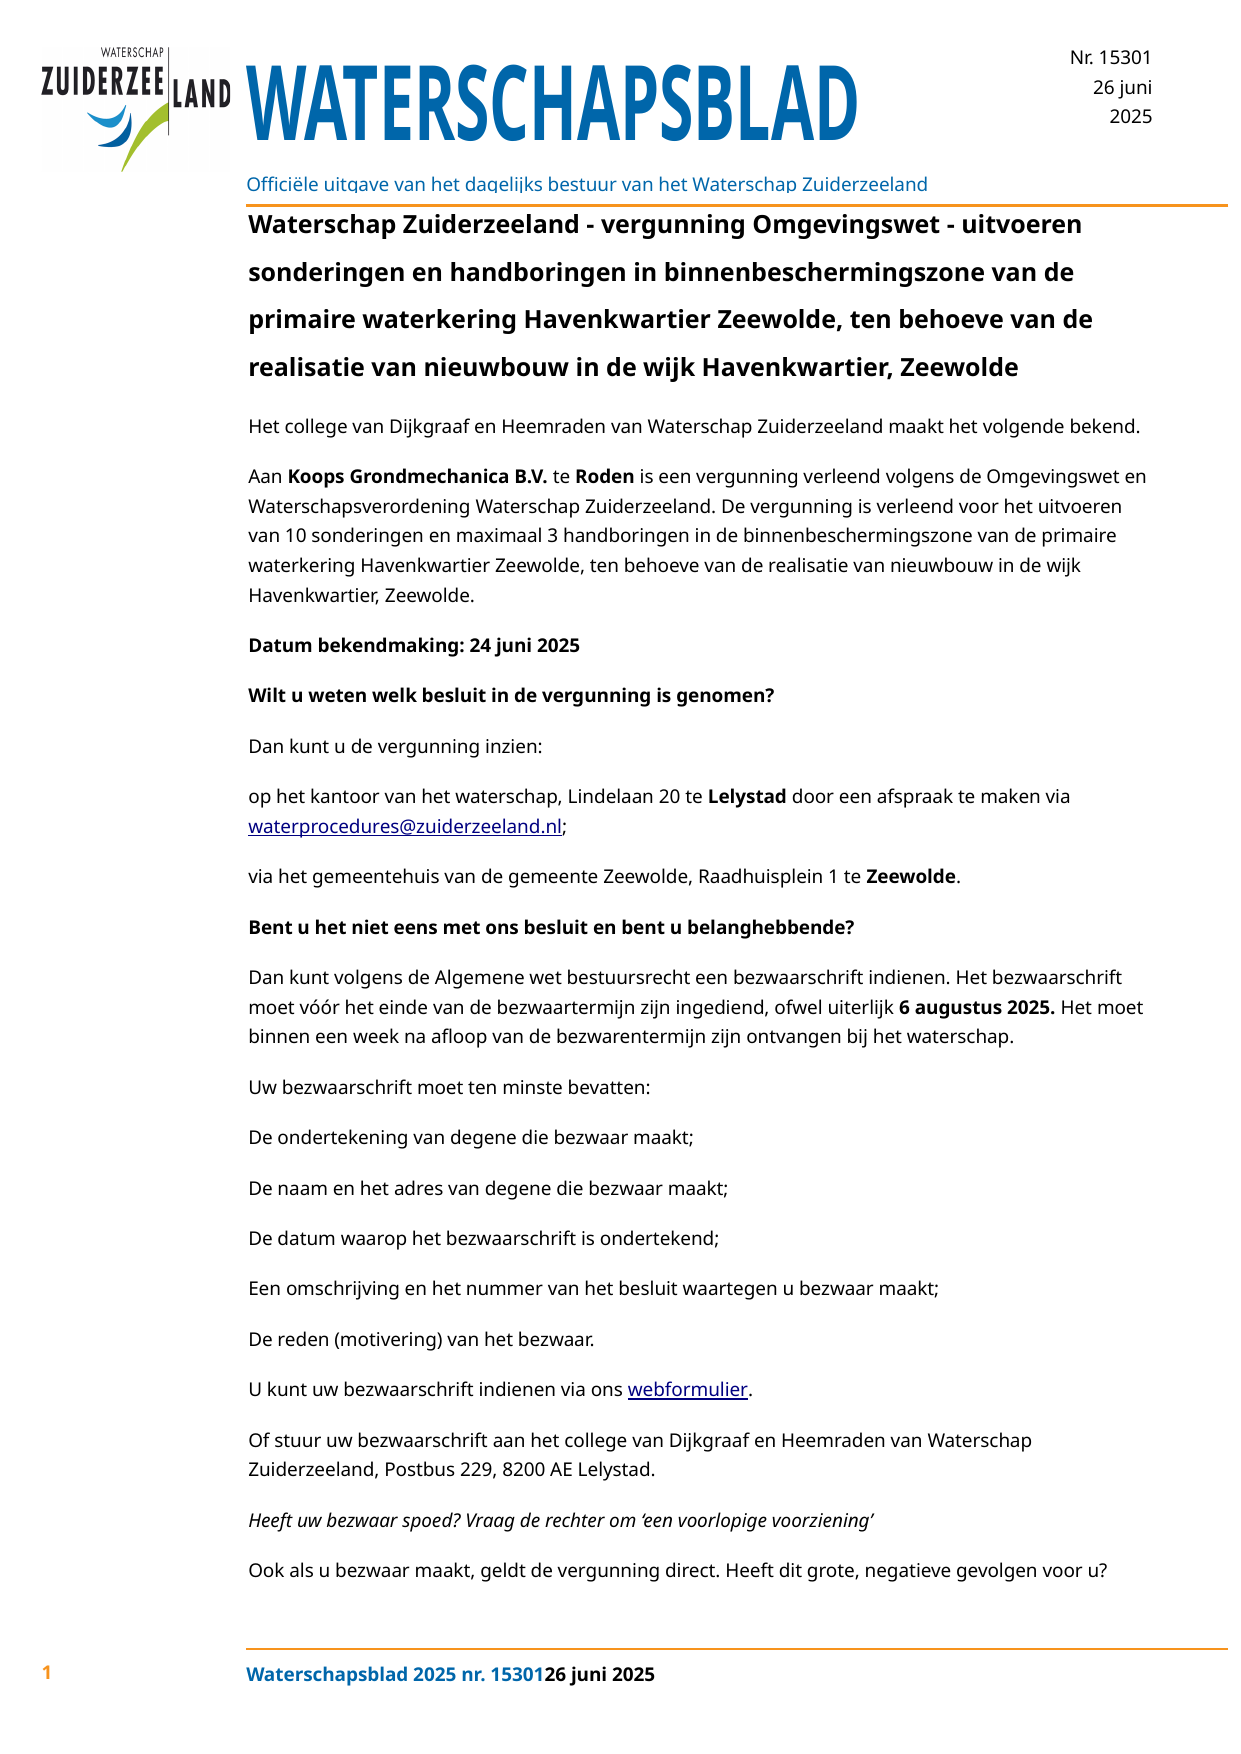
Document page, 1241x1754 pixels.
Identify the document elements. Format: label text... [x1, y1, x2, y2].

text op het kantoor van het waterschap, Lindelaan 20 te Lelystad door een afspraak te maken via waterprocedures@zuiderzeeland.nl; [248, 783, 1152, 839]
text via het gemeentehuis van de gemeente Zeewolde, Raadhuisplein 1 te Zeewolde. [248, 863, 1152, 889]
text Of stuur uw bezwaarschrift aan het college van Dijkgraaf en Heemraden van Waterschap Zuiderzeeland, Postbus 229, 8200 AE Lelystad. [248, 1427, 1152, 1482]
text Wilt u weten welk besluit in de vergunning is genomen? [248, 683, 1152, 708]
text Ook als u bezwaar maakt, geldt de vergunning direct. Heeft dit grote, negatieve gevolgen voor u? [248, 1557, 1152, 1583]
text Een omschrijving en het nummer van het besluit waartegen u bezwaar maakt; [248, 1276, 1152, 1301]
text Bent u het niet eens met ons besluit en bent u belanghebbende? [248, 914, 1152, 940]
text De naam en het adres van degene die bezwaar maakt; [248, 1175, 1152, 1201]
text De datum waarop het bezwaarschrift is ondertekend; [248, 1225, 1152, 1251]
text Heeft uw bezwaar spoed? Vraag de rechter om ‘een voorlopige voorziening’ [248, 1507, 1152, 1533]
text Uw bezwaarschrift moet ten minste bevatten: [248, 1074, 1152, 1100]
text Aan Koops Grondmechanica B.V. te Roden is een vergunning verleend volgens de Omgevingswet en Waterschapsverordening Waterschap Zuiderzeeland. De vergunning is verleend voor het uitvoeren van 10 sonderingen en maximaal 3 handboringen in de binnenbeschermingszone van de primaire waterkering Havenkwartier Zeewolde, ten behoeve van de realisatie van nieuwbouw in de wijk Havenkwartier, Zeewolde. [248, 463, 1152, 608]
picture [41, 47, 231, 172]
text De reden (motivering) van het bezwaar. [248, 1326, 1152, 1352]
text Datum bekendmaking: 24 juni 2025 [248, 632, 1152, 658]
text De ondertekening van degene die bezwaar maakt; [248, 1124, 1152, 1150]
text Waterschap Zuiderzeeland - vergunning Omgevingswet - uitvoeren sonderingen en handboringen in binnenbeschermingszone van de primaire waterkering Havenkwartier Zeewolde, ten behoeve van de realisatie van nieuwbouw in de wijk Havenkwartier, Zeewolde [248, 207, 1152, 384]
text Dan kunt volgens de Algemene wet bestuursrecht een bezwaarschrift indienen. Het bezwaarschrift moet vóór het einde van de bezwaartermijn zijn ingediend, ofwel uiterlijk 6 augustus 2025. Het moet binnen een week na afloop van de bezwarentermijn zijn ontvangen bij het waterschap. [248, 964, 1152, 1049]
text Dan kunt u de vergunning inzien: [248, 733, 1152, 759]
text U kunt uw bezwaarschrift indienen via ons webformulier. [248, 1376, 1152, 1402]
text Het college van Dijkgraaf en Heemraden van Waterschap Zuiderzeeland maakt het volgende bekend. [248, 413, 1152, 439]
